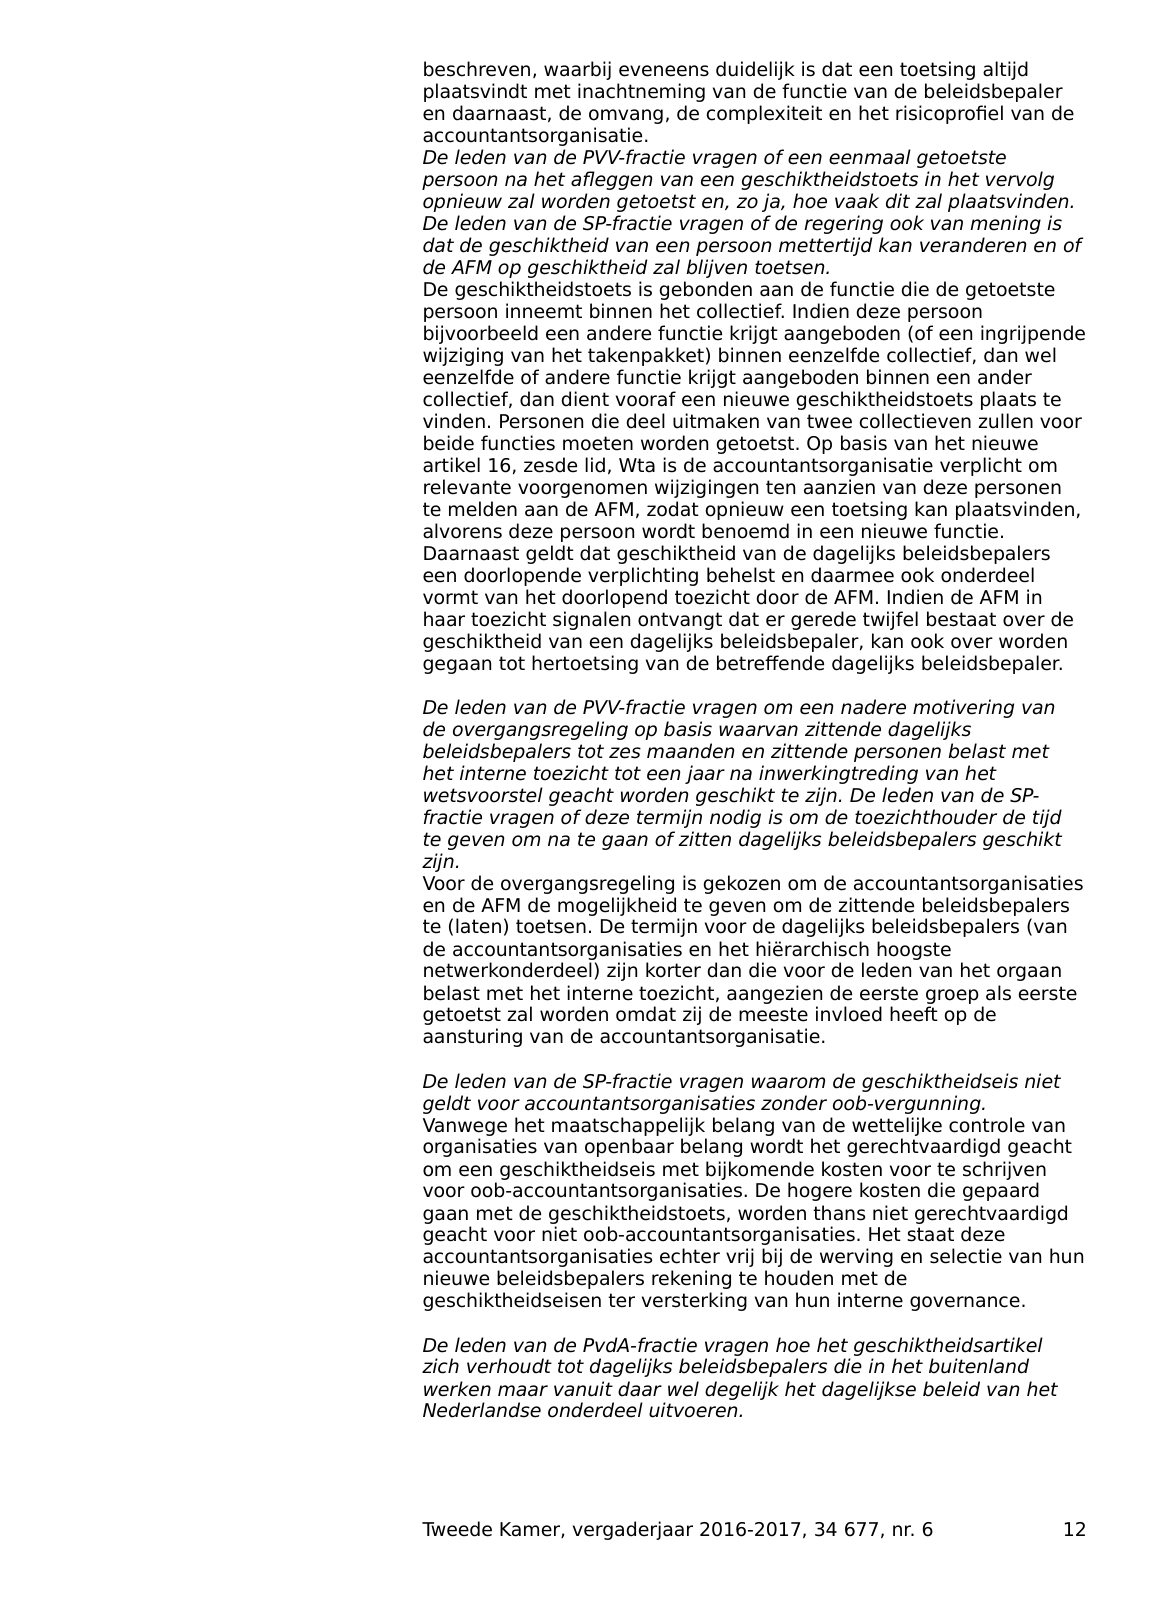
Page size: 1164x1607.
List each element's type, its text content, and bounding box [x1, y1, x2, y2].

text De leden van de SP-fractie vragen waarom de geschiktheidseis niet geldt voor accountantsorganisaties zonder oob-vergunning. [422, 1071, 1087, 1114]
text Vanwege het maatschappelijk belang van de wettelijke controle van organisaties van openbaar belang wordt het gerechtvaardigd geacht om een geschiktheidseis met bijkomende kosten voor te schrijven voor oob-accountantsorganisaties. De hogere kosten die gepaard gaan met de geschiktheidstoets, worden thans niet gerechtvaardigd geacht voor niet oob-accountantsorganisaties. Het staat deze accountantsorganisaties echter vrij bij de werving en selectie van hun nieuwe beleidsbepalers rekening te houden met de geschiktheidseisen ter versterking van hun interne governance. [422, 1114, 1087, 1312]
text Voor de overgangsregeling is gekozen om de accountantsorganisaties en de AFM de mogelijkheid te geven om de zittende beleidsbepalers te (laten) toetsen. De termijn voor de dagelijks beleidsbepalers (van de accountantsorganisaties en het hiërarchisch hoogste netwerkonderdeel) zijn korter dan die voor de leden van het orgaan belast met het interne toezicht, aangezien de eerste groep als eerste getoetst zal worden omdat zij de meeste invloed heeft op de aansturing van de accountantsorganisatie. [422, 872, 1087, 1048]
text De leden van de PVV-fractie vragen of een eenmaal getoetste persoon na het afleggen van een geschiktheidstoets in het vervolg opnieuw zal worden getoetst en, zo ja, hoe vaak dit zal plaatsvinden. De leden van de SP-fractie vragen of de regering ook van mening is dat de geschiktheid van een persoon mettertijd kan veranderen en of de AFM op geschiktheid zal blijven toetsen. [422, 147, 1087, 279]
text beschreven, waarbij eveneens duidelijk is dat een toetsing altijd plaatsvindt met inachtneming van de functie van de beleidsbepaler en daarnaast, de omvang, de complexiteit en het risicoprofiel van de accountantsorganisatie. [422, 59, 1087, 147]
text De leden van de PvdA-fractie vragen hoe het geschiktheidsartikel zich verhoudt tot dagelijks beleidsbepalers die in het buitenland werken maar vanuit daar wel degelijk het dagelijkse beleid van het Nederlandse onderdeel uitvoeren. [422, 1334, 1087, 1422]
text De geschiktheidstoets is gebonden aan de functie die de getoetste persoon inneemt binnen het collectief. Indien deze persoon bijvoorbeeld een andere functie krijgt aangeboden (of een ingrijpende wijziging van het takenpakket) binnen eenzelfde collectief, dan wel eenzelfde of andere functie krijgt aangeboden binnen een ander collectief, dan dient vooraf een nieuwe geschiktheidstoets plaats te vinden. Personen die deel uitmaken van twee collectieven zullen voor beide functies moeten worden getoetst. Op basis van het nieuwe artikel 16, zesde lid, Wta is de accountantsorganisatie verplicht om relevante voorgenomen wijzigingen ten aanzien van deze personen te melden aan de AFM, zodat opnieuw een toetsing kan plaatsvinden, alvorens deze persoon wordt benoemd in een nieuwe functie. Daarnaast geldt dat geschiktheid van de dagelijks beleidsbepalers een doorlopende verplichting behelst en daarmee ook onderdeel vormt van het doorlopend toezicht door de AFM. Indien de AFM in haar toezicht signalen ontvangt dat er gerede twijfel bestaat over de geschiktheid van een dagelijks beleidsbepaler, kan ook over worden gegaan tot hertoetsing van de betreffende dagelijks beleidsbepaler. [422, 279, 1087, 674]
text De leden van de PVV-fractie vragen om een nadere motivering van de overgangsregeling op basis waarvan zittende dagelijks beleidsbepalers tot zes maanden en zittende personen belast met het interne toezicht tot een jaar na inwerkingtreding van het wetsvoorstel geacht worden geschikt te zijn. De leden van de SP-fractie vragen of deze termijn nodig is om de toezichthouder de tijd te geven om na te gaan of zitten dagelijks beleidsbepalers geschikt zijn. [422, 697, 1087, 872]
